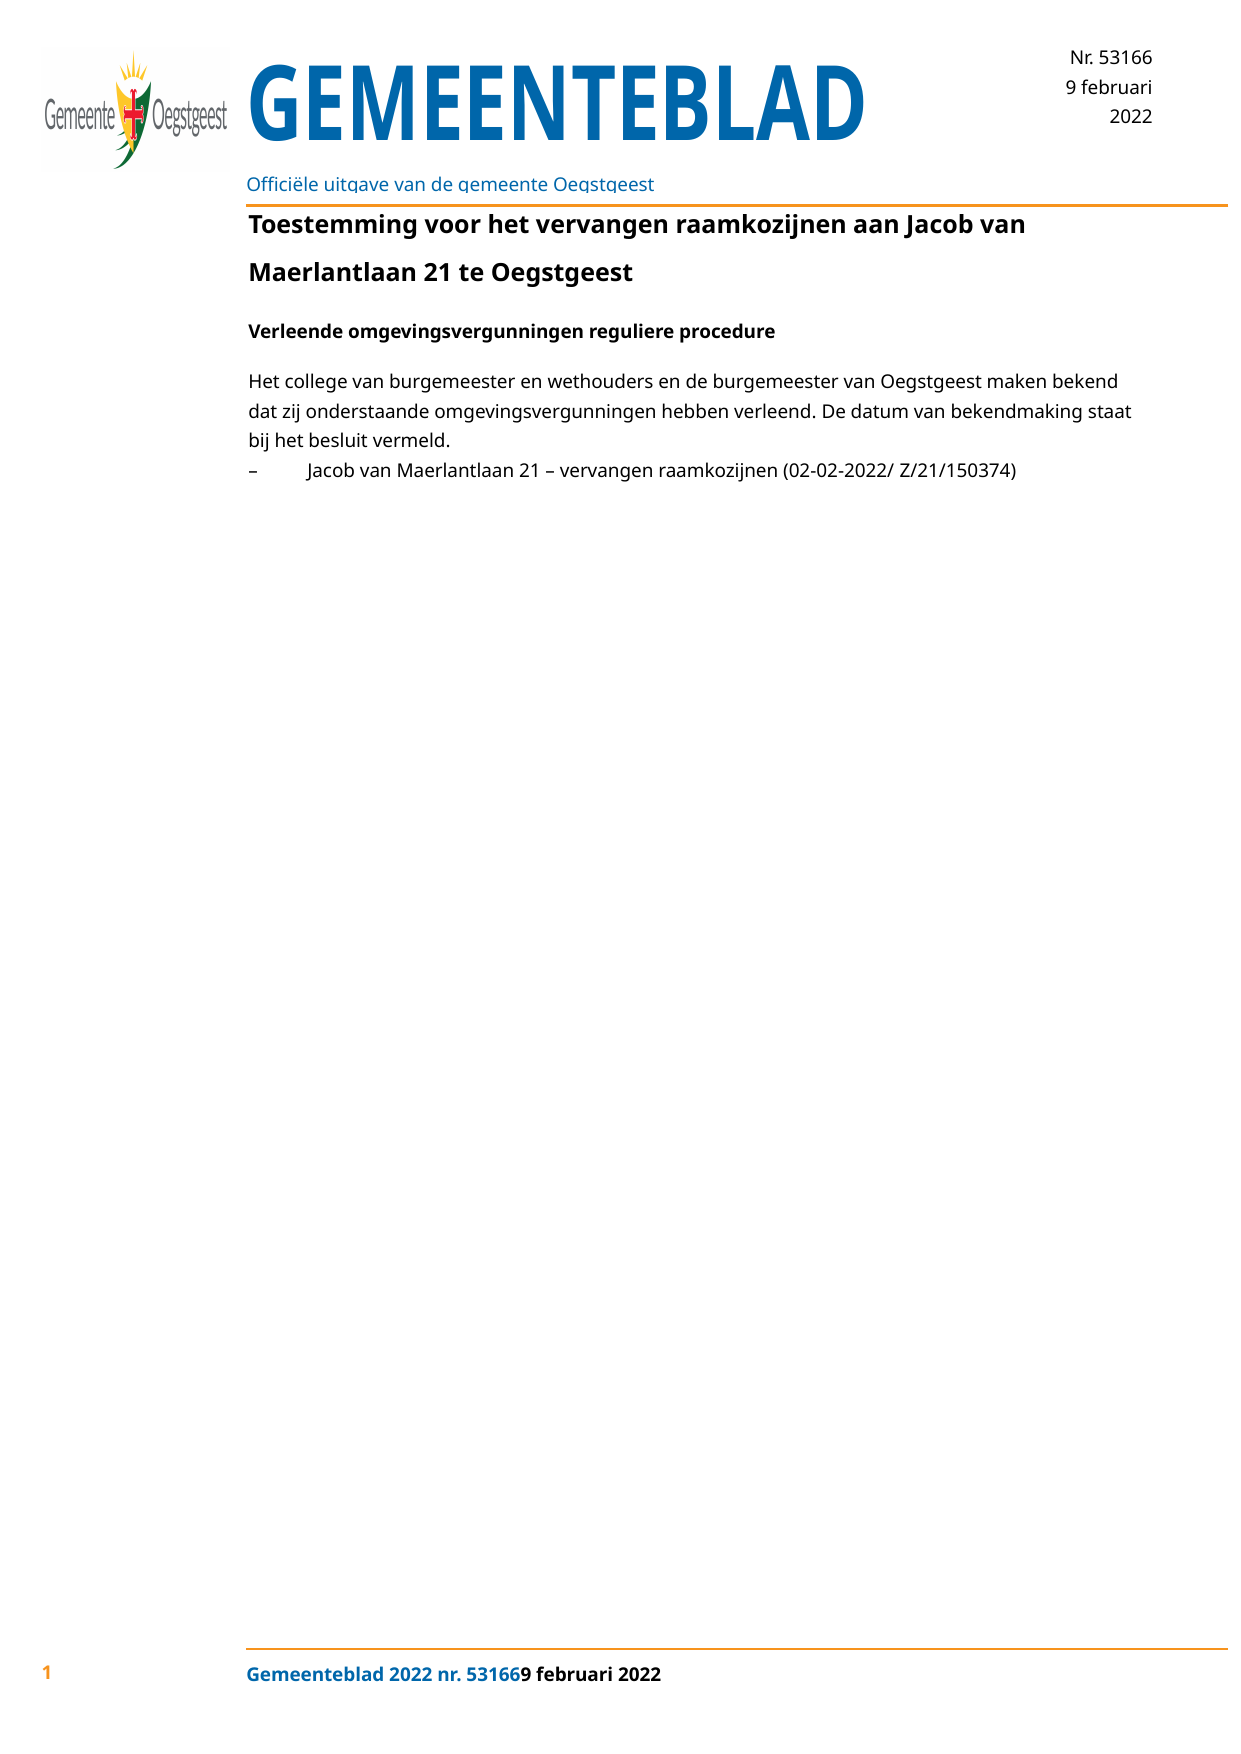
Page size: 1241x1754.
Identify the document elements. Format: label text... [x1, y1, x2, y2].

list Jacob van Maerlantlaan 21 – vervangen raamkozijnen (02-02-2022/ Z/21/150374) [248, 457, 1152, 483]
picture [41, 47, 231, 172]
text Het college van burgemeester en wethouders en de burgemeester van Oegstgeest maken bekend dat zij onderstaande omgevingsvergunningen hebben verleend. De datum van bekendmaking staat bij het besluit vermeld. [248, 368, 1152, 453]
text Toestemming voor het vervangen raamkozijnen aan Jacob van Maerlantlaan 21 te Oegstgeest [248, 207, 1152, 288]
text Verleende omgevingsvergunningen reguliere procedure [248, 318, 1152, 344]
